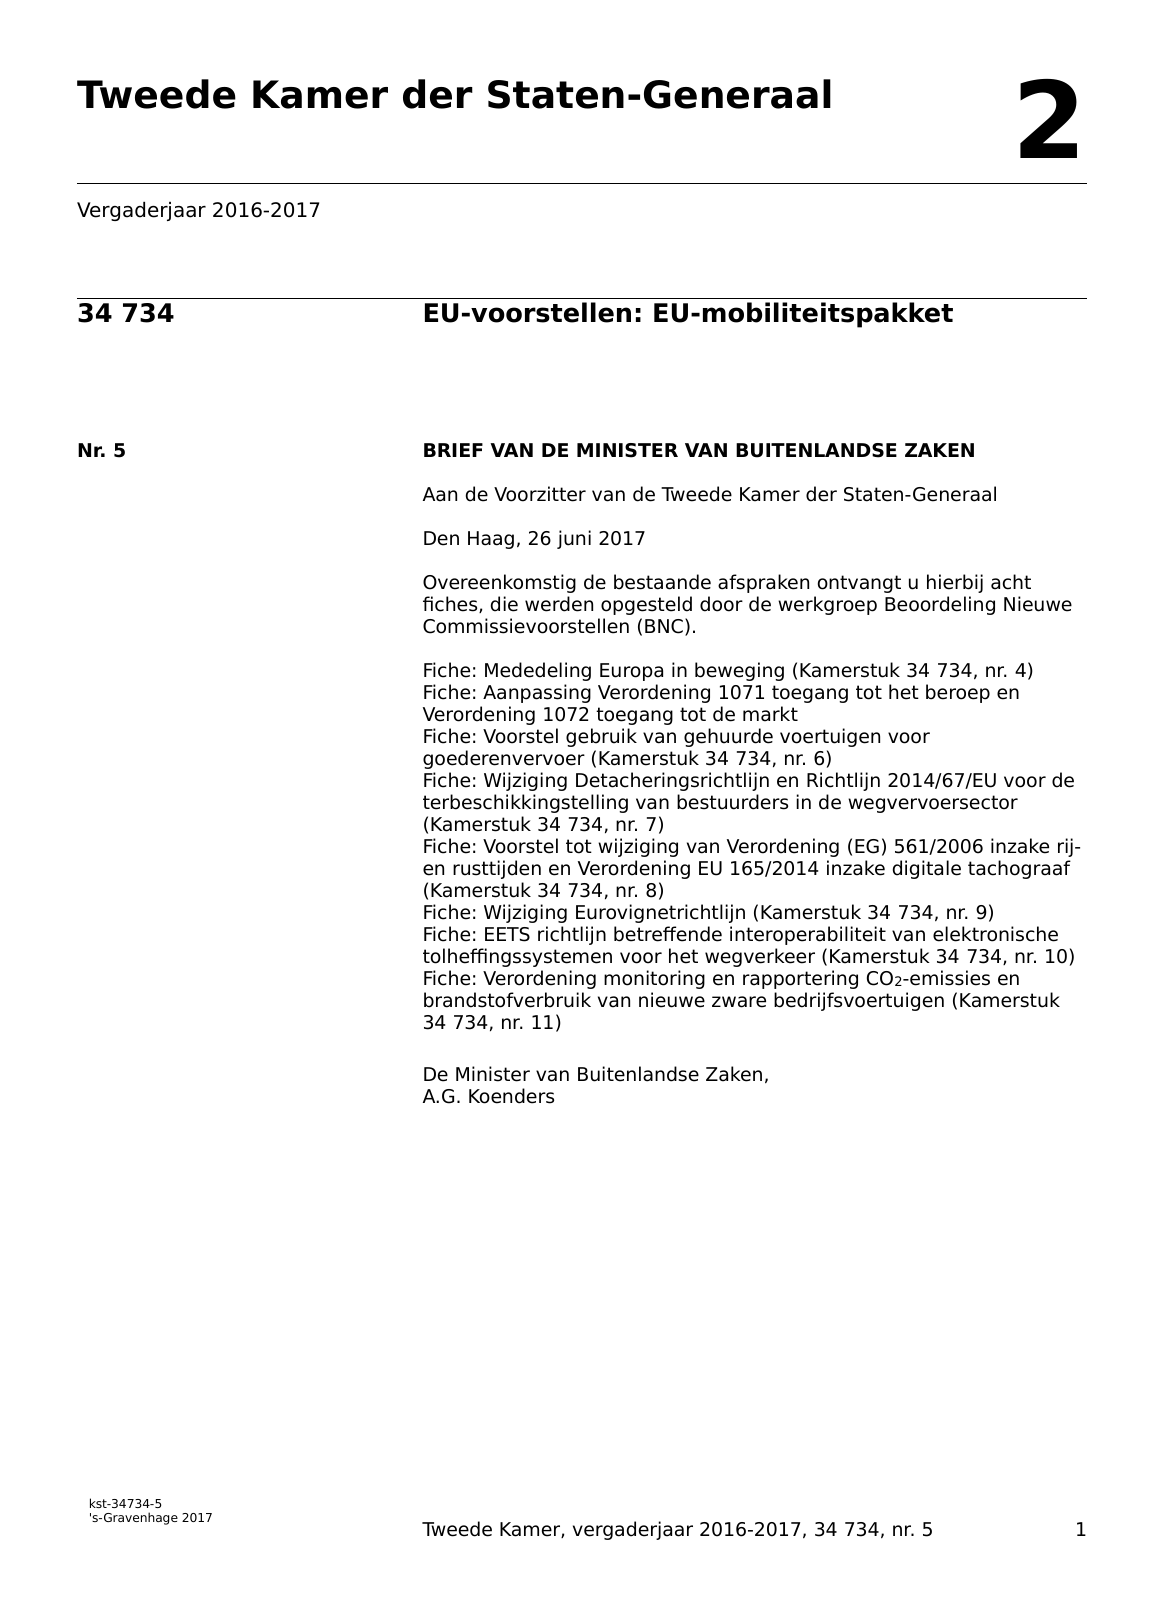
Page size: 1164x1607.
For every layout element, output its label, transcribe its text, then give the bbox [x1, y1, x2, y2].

text De Minister van Buitenlandse Zaken, A.G. Koenders [422, 1064, 1087, 1108]
text Fiche: Voorstel gebruik van gehuurde voertuigen voor goederenvervoer (Kamerstuk 34 734, nr. 6) [422, 726, 1087, 770]
text Fiche: Wijziging Eurovignetrichtlijn (Kamerstuk 34 734, nr. 9) [422, 902, 1087, 924]
subtitle Nr. 5 BRIEF VAN DE MINISTER VAN BUITENLANDSE ZAKEN [77, 440, 1087, 462]
text Fiche: Aanpassing Verordening 1071 toegang tot het beroep en Verordening 1072 toegang tot de markt [422, 682, 1087, 726]
table_cell Vergaderjaar 2016-2017 [77, 184, 1087, 298]
subtitle 34 734 EU-voorstellen: EU-mobiliteitspakket [77, 299, 1087, 329]
text Aan de Voorzitter van de Tweede Kamer der Staten-Generaal [422, 484, 1087, 506]
text 's-Gravenhage 2017 [88, 1511, 323, 1525]
text Fiche: Wijziging Detacheringsrichtlijn en Richtlijn 2014/67/EU voor de terbeschikkingstelling van bestuurders in de wegvervoersector (Kamerstuk 34 734, nr. 7) [422, 770, 1087, 836]
text Den Haag, 26 juni 2017 [422, 528, 1087, 550]
table_header 2 [886, 59, 1087, 183]
text Fiche: Mededeling Europa in beweging (Kamerstuk 34 734, nr. 4) [422, 660, 1087, 682]
text Overeenkomstig de bestaande afspraken ontvangt u hierbij acht fiches, die werden opgesteld door de werkgroep Beoordeling Nieuwe Commissievoorstellen (BNC). [422, 572, 1087, 638]
text Fiche: EETS richtlijn betreffende interoperabiliteit van elektronische tolheffingssystemen voor het wegverkeer (Kamerstuk 34 734, nr. 10) [422, 924, 1087, 968]
text Fiche: Verordening monitoring en rapportering CO2-emissies en brandstofverbruik van nieuwe zware bedrijfsvoertuigen (Kamerstuk 34 734, nr. 11) [422, 968, 1087, 1034]
text Fiche: Voorstel tot wijziging van Verordening (EG) 561/2006 inzake rij- en rusttijden en Verordening EU 165/2014 inzake digitale tachograaf (Kamerstuk 34 734, nr. 8) [422, 836, 1087, 902]
table_header Tweede Kamer der Staten-Generaal [77, 59, 886, 183]
text kst-34734-5 [88, 1497, 323, 1511]
